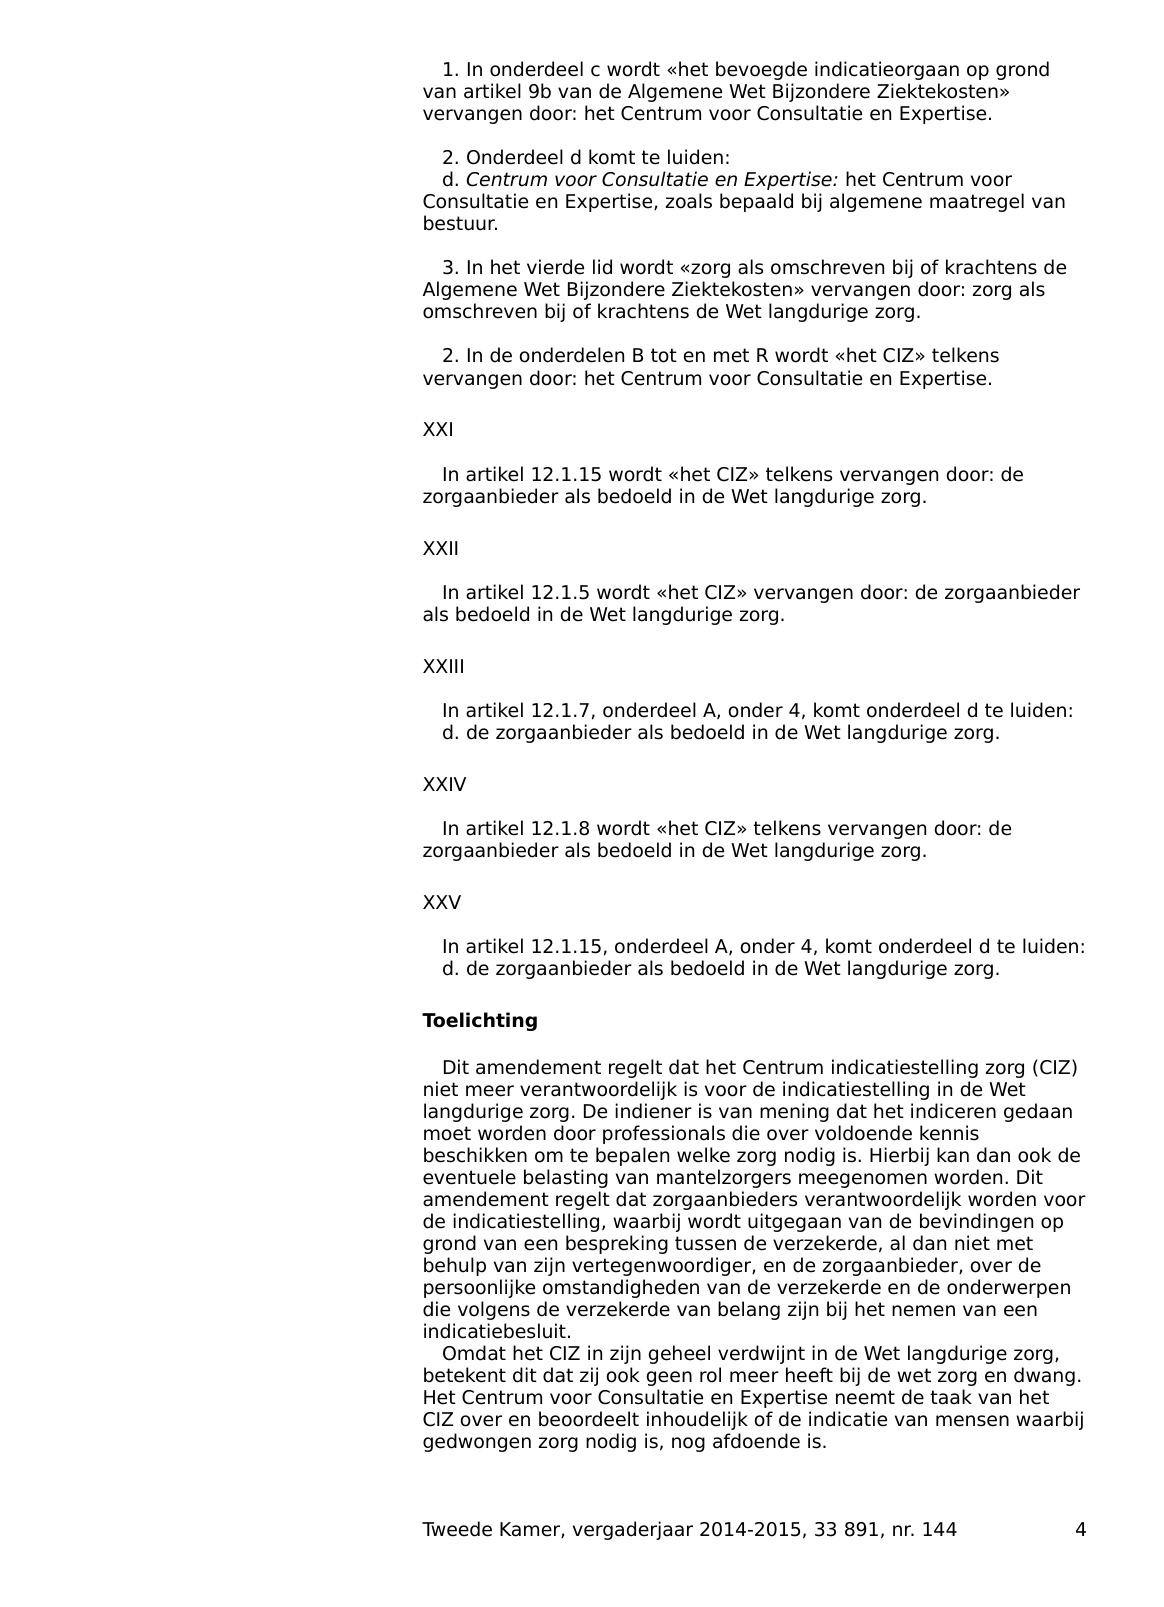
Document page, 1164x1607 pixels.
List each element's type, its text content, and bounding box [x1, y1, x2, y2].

subtitle XXV [422, 892, 1087, 914]
subtitle Toelichting [422, 1010, 1087, 1032]
text 1. In onderdeel c wordt «het bevoegde indicatieorgaan op grond van artikel 9b van de Algemene Wet Bijzondere Ziektekosten» vervangen door: het Centrum voor Consultatie en Expertise. [422, 59, 1087, 125]
text 2. Onderdeel d komt te luiden: [422, 147, 1087, 169]
text 3. In het vierde lid wordt «zorg als omschreven bij of krachtens de Algemene Wet Bijzondere Ziektekosten» vervangen door: zorg als omschreven bij of krachtens de Wet langdurige zorg. [422, 257, 1087, 323]
text d. de zorgaanbieder als bedoeld in de Wet langdurige zorg. [422, 722, 1087, 744]
text In artikel 12.1.5 wordt «het CIZ» vervangen door: de zorgaanbieder als bedoeld in de Wet langdurige zorg. [422, 582, 1087, 626]
text 2. In de onderdelen B tot en met R wordt «het CIZ» telkens vervangen door: het Centrum voor Consultatie en Expertise. [422, 345, 1087, 389]
text d. de zorgaanbieder als bedoeld in de Wet langdurige zorg. [422, 958, 1087, 980]
subtitle XXII [422, 537, 1087, 559]
text In artikel 12.1.15, onderdeel A, onder 4, komt onderdeel d te luiden: [422, 936, 1087, 958]
text In artikel 12.1.15 wordt «het CIZ» telkens vervangen door: de zorgaanbieder als bedoeld in de Wet langdurige zorg. [422, 463, 1087, 507]
text In artikel 12.1.7, onderdeel A, onder 4, komt onderdeel d te luiden: [422, 700, 1087, 722]
text Dit amendement regelt dat het Centrum indicatiestelling zorg (CIZ) niet meer verantwoordelijk is voor de indicatiestelling in de Wet langdurige zorg. De indiener is van mening dat het indiceren gedaan moet worden door professionals die over voldoende kennis beschikken om te bepalen welke zorg nodig is. Hierbij kan dan ook de eventuele belasting van mantelzorgers meegenomen worden. Dit amendement regelt dat zorgaanbieders verantwoordelijk worden voor de indicatiestelling, waarbij wordt uitgegaan van de bevindingen op grond van een bespreking tussen de verzekerde, al dan niet met behulp van zijn vertegenwoordiger, en de zorgaanbieder, over de persoonlijke omstandigheden van de verzekerde en de onderwerpen die volgens de verzekerde van belang zijn bij het nemen van een indicatiebesluit. [422, 1057, 1087, 1343]
text Omdat het CIZ in zijn geheel verdwijnt in de Wet langdurige zorg, betekent dit dat zij ook geen rol meer heeft bij de wet zorg en dwang. Het Centrum voor Consultatie en Expertise neemt de taak van het CIZ over en beoordeelt inhoudelijk of de indicatie van mensen waarbij gedwongen zorg nodig is, nog afdoende is. [422, 1343, 1087, 1453]
subtitle XXIV [422, 774, 1087, 796]
text In artikel 12.1.8 wordt «het CIZ» telkens vervangen door: de zorgaanbieder als bedoeld in de Wet langdurige zorg. [422, 818, 1087, 862]
subtitle XXIII [422, 656, 1087, 678]
subtitle XXI [422, 419, 1087, 441]
text d. Centrum voor Consultatie en Expertise: het Centrum voor Consultatie en Expertise, zoals bepaald bij algemene maatregel van bestuur. [422, 169, 1087, 235]
